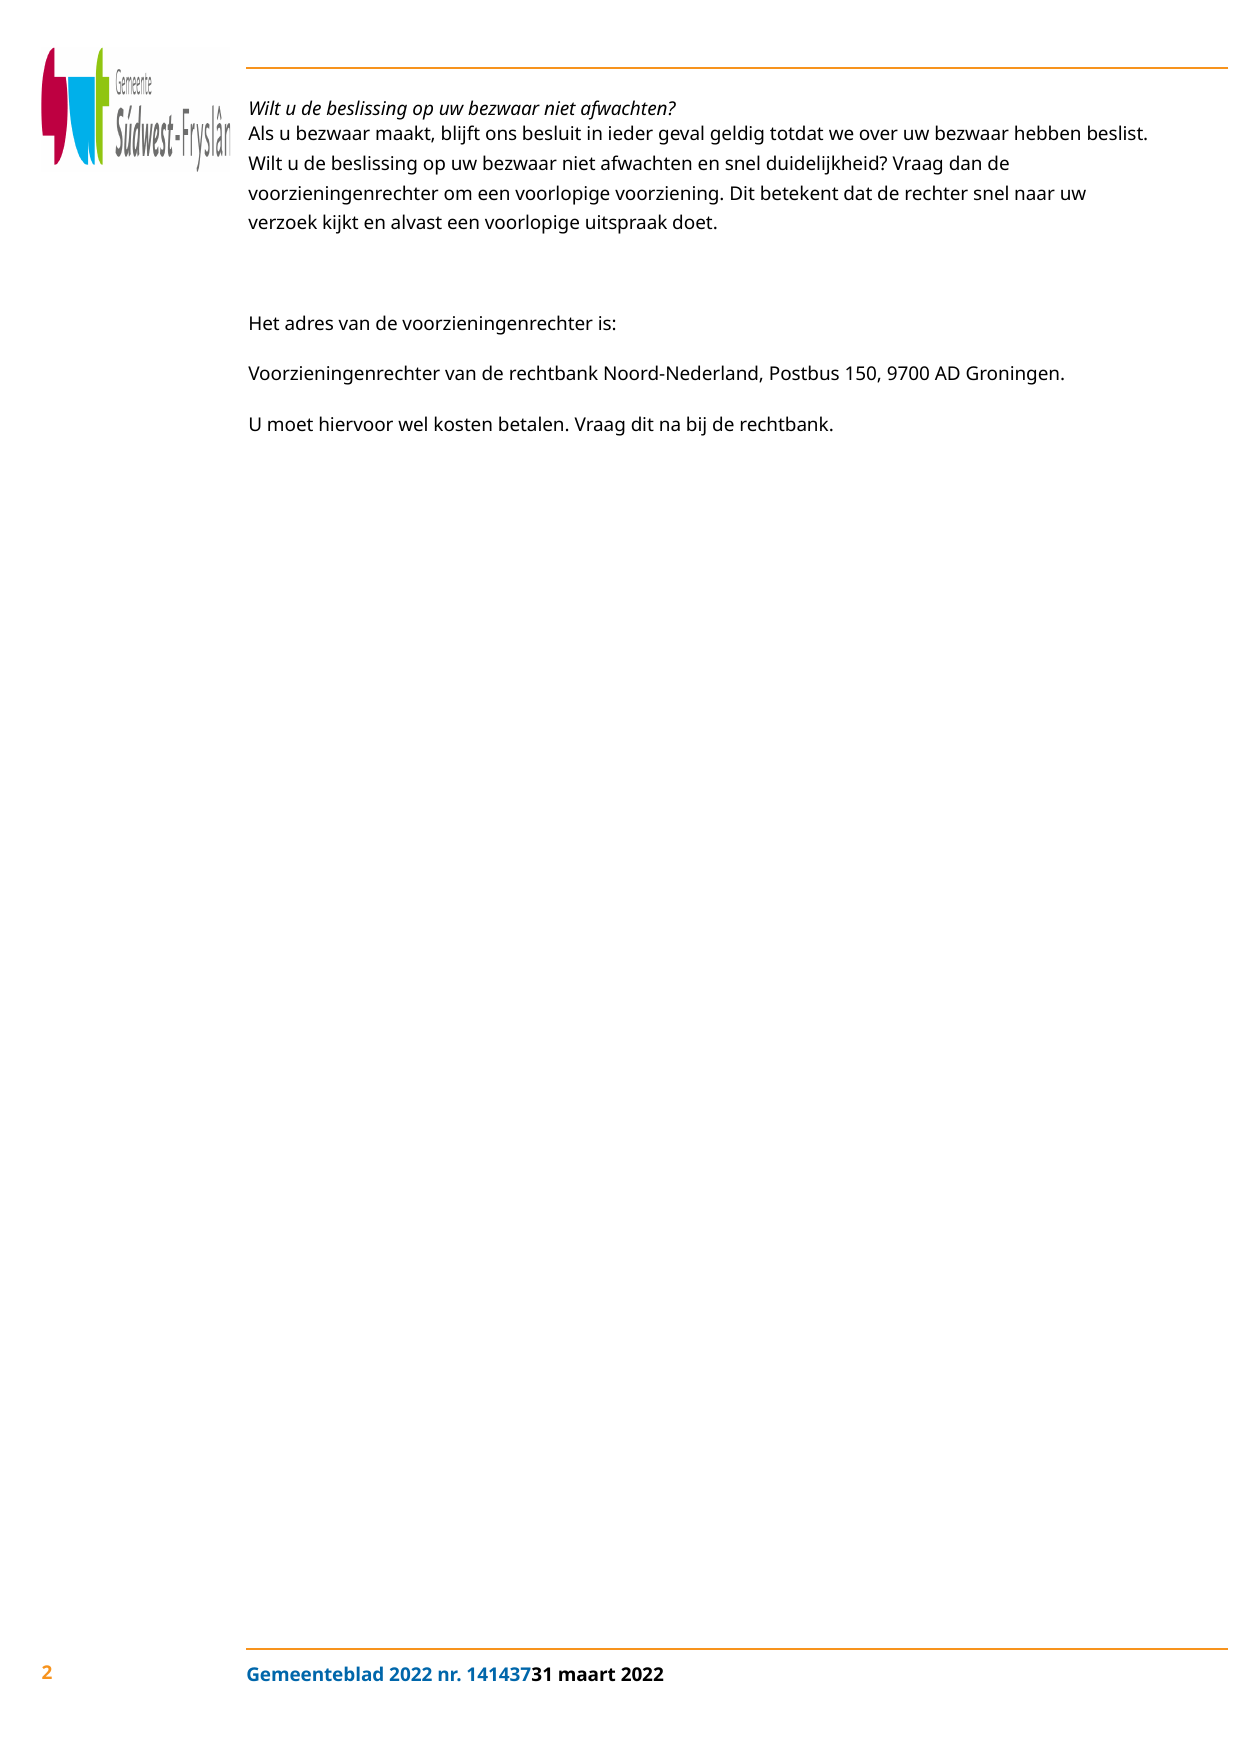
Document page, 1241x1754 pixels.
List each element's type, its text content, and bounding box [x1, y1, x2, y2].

text Wilt u de beslissing op uw bezwaar niet afwachten? [248, 95, 1152, 121]
text Als u bezwaar maakt, blijft ons besluit in ieder geval geldig totdat we over uw bezwaar hebben beslist. Wilt u de beslissing op uw bezwaar niet afwachten en snel duidelijkheid? Vraag dan de voorzieningenrechter om een voorlopige voorziening. Dit betekent dat de rechter snel naar uw verzoek kijkt en alvast een voorlopige uitspraak doet. [248, 121, 1152, 235]
text U moet hiervoor wel kosten betalen. Vraag dit na bij de rechtbank. [248, 411, 1152, 437]
text Het adres van de voorzieningenrechter is: [248, 310, 1152, 336]
text Voorzieningenrechter van de rechtbank Noord-Nederland, Postbus 150, 9700 AD Groningen. [248, 361, 1152, 386]
picture [41, 47, 231, 172]
